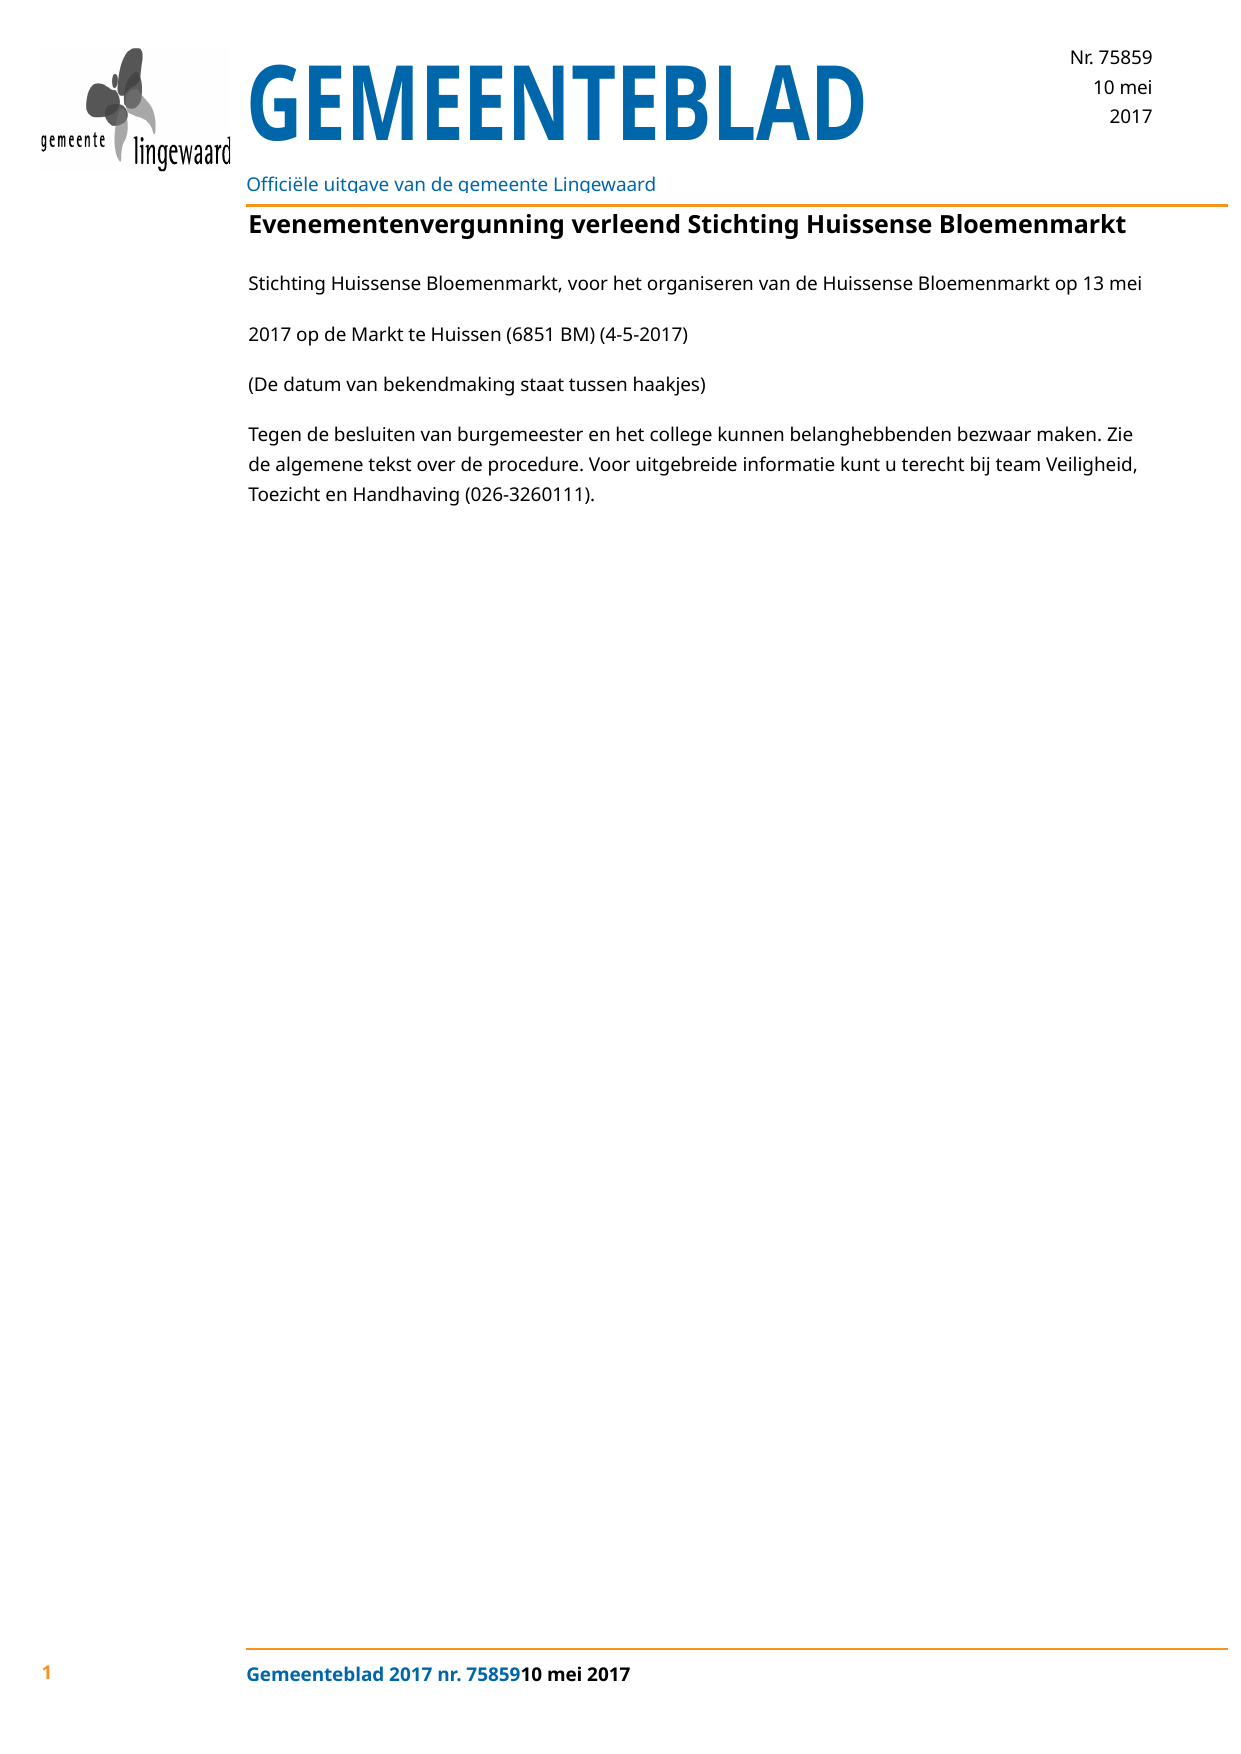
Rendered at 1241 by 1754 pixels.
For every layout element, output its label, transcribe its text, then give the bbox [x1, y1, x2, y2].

text (De datum van bekendmaking staat tussen haakjes) [248, 371, 1152, 397]
text Stichting Huissense Bloemenmarkt, voor het organiseren van de Huissense Bloemenmarkt op 13 mei [248, 270, 1152, 296]
text 2017 op de Markt te Huissen (6851 BM) (4-5-2017) [248, 321, 1152, 346]
text Tegen de besluiten van burgemeester en het college kunnen belanghebbenden bezwaar maken. Zie de algemene tekst over de procedure. Voor uitgebreide informatie kunt u terecht bij team Veiligheid, Toezicht en Handhaving (026-3260111). [248, 422, 1152, 506]
picture [41, 47, 231, 172]
text Evenementenvergunning verleend Stichting Huissense Bloemenmarkt [248, 207, 1152, 241]
